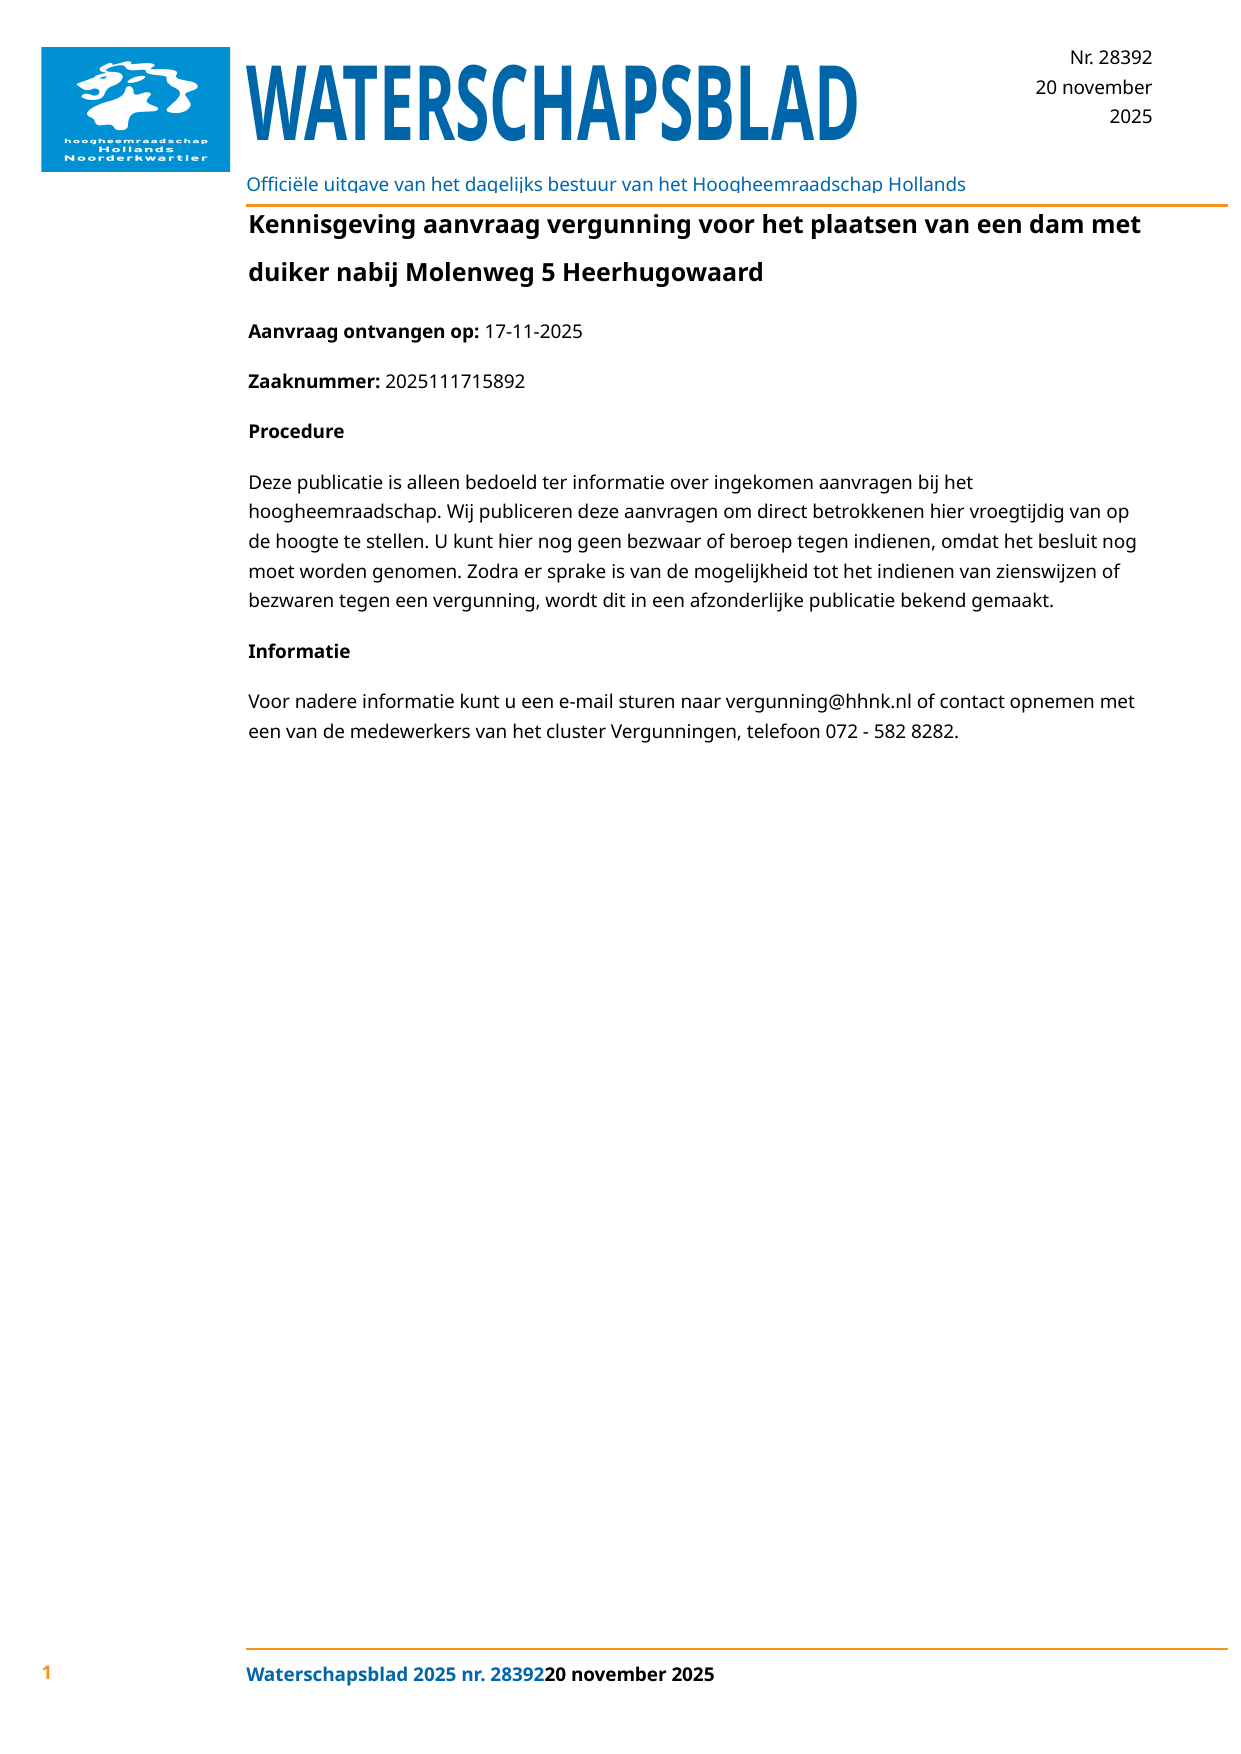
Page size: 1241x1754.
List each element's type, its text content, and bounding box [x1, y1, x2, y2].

text Zaaknummer: 2025111715892 [248, 368, 1152, 394]
text Deze publicatie is alleen bedoeld ter informatie over ingekomen aanvragen bij het hoogheemraadschap. Wij publiceren deze aanvragen om direct betrokkenen hier vroegtijdig van op de hoogte te stellen. U kunt hier nog geen bezwaar of beroep tegen indienen, omdat het besluit nog moet worden genomen. Zodra er sprake is van de mogelijkheid tot het indienen van zienswijzen of bezwaren tegen een vergunning, wordt dit in een afzonderlijke publicatie bekend gemaakt. [248, 469, 1152, 613]
picture [118, 62, 197, 112]
text Informatie [248, 638, 1152, 664]
picture [78, 64, 122, 99]
text Voor nadere informatie kunt u een e-mail sturen naar vergunning@hhnk.nl of contact opnemen met een van de medewerkers van het cluster Vergunningen, telefoon 072 - 582 8282. [248, 688, 1152, 744]
text Aanvraag ontvangen op: 17-11-2025 [248, 318, 1152, 344]
picture [88, 87, 157, 130]
text Procedure [248, 419, 1152, 444]
text Kennisgeving aanvraag vergunning voor het plaatsen van een dam met duiker nabij Molenweg 5 Heerhugowaard [248, 207, 1152, 288]
picture [129, 76, 144, 82]
